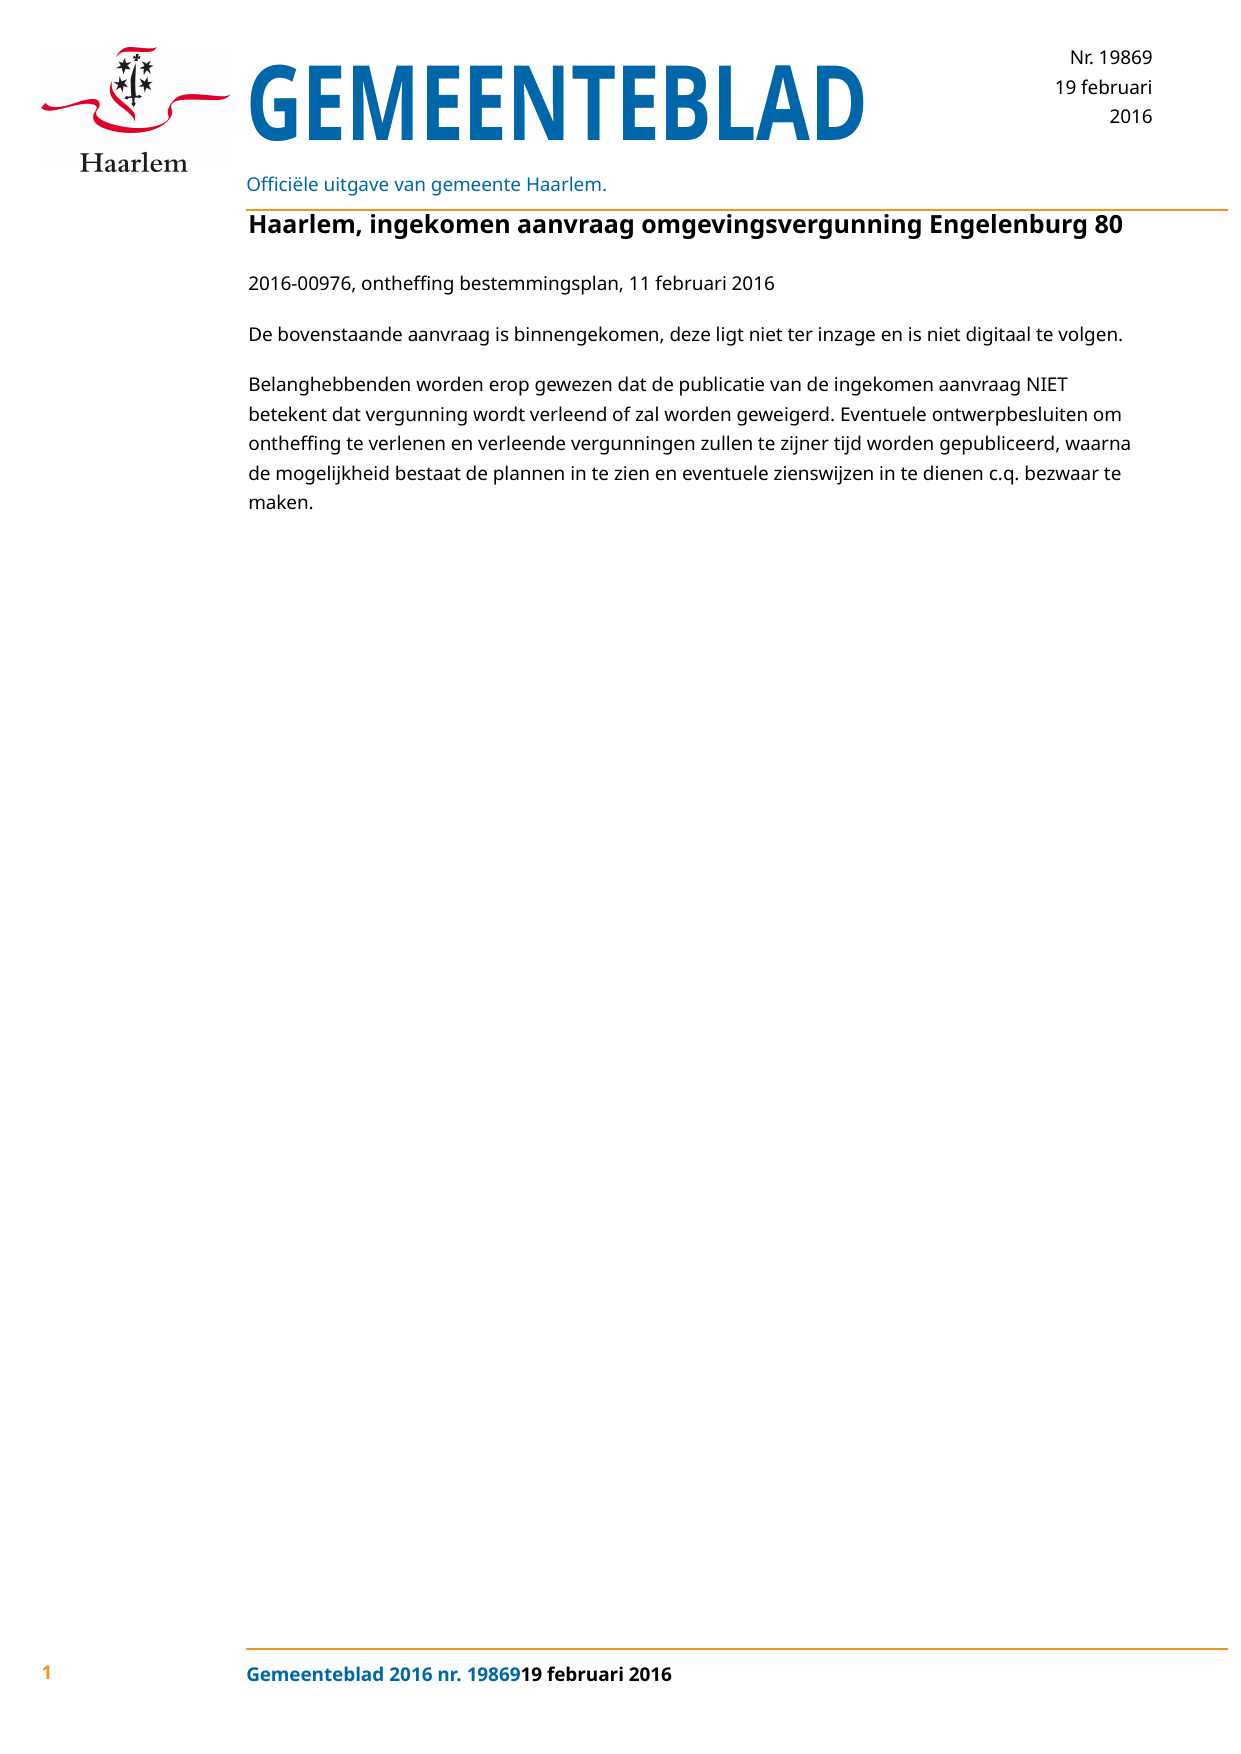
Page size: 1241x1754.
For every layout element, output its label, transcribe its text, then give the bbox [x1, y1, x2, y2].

text Haarlem, ingekomen aanvraag omgevingsvergunning Engelenburg 80 [248, 211, 1152, 241]
text Belanghebbenden worden erop gewezen dat de publicatie van de ingekomen aanvraag NIET betekent dat vergunning wordt verleend of zal worden geweigerd. Eventuele ontwerpbesluiten om ontheffing te verlenen en verleende vergunningen zullen te zijner tijd worden gepubliceerd, waarna de mogelijkheid bestaat de plannen in te zien en eventuele zienswijzen in te dienen c.q. bezwaar te maken. [248, 371, 1152, 515]
text De bovenstaande aanvraag is binnengekomen, deze ligt niet ter inzage en is niet digitaal te volgen. [248, 321, 1152, 346]
text 2016-00976, ontheffing bestemmingsplan, 11 februari 2016 [248, 270, 1152, 296]
picture [41, 47, 231, 172]
